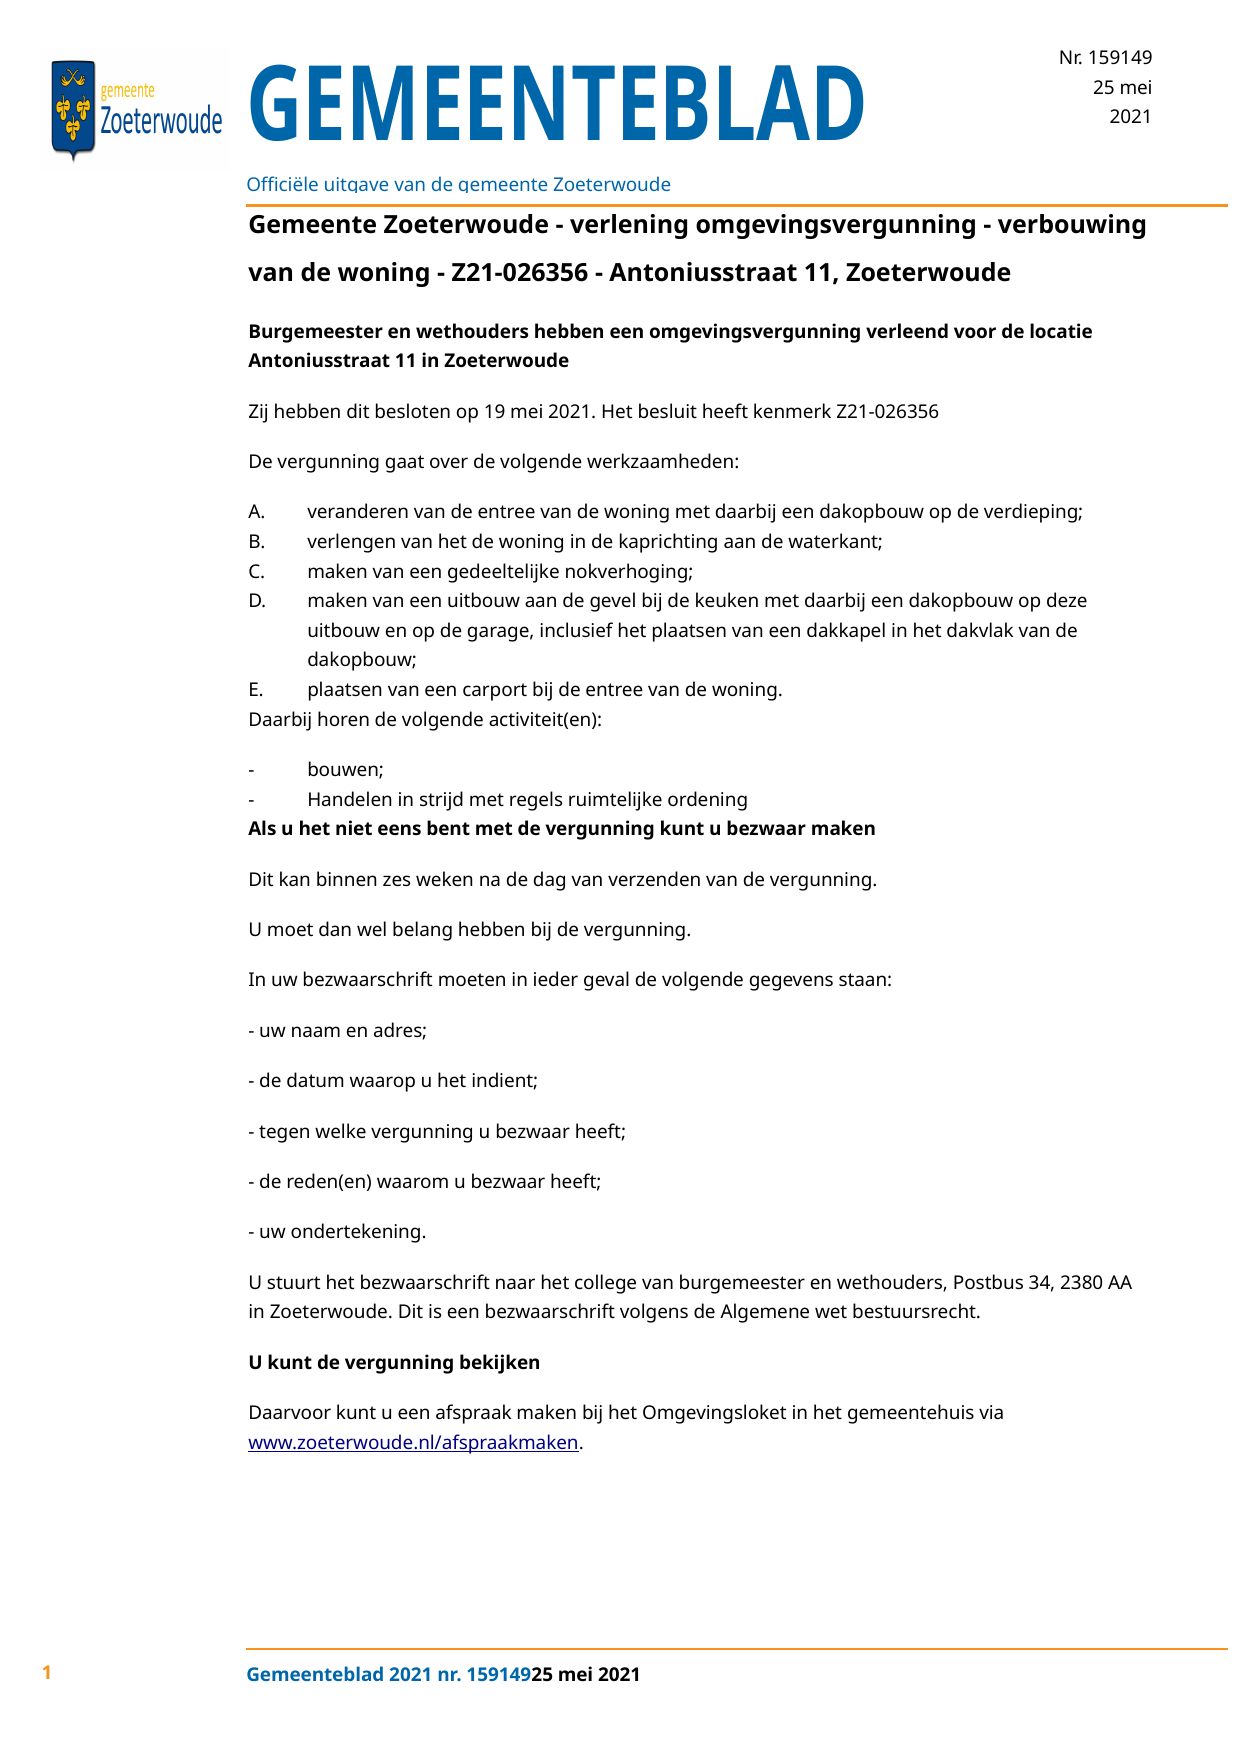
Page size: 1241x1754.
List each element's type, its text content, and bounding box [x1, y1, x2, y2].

text - tegen welke vergunning u bezwaar heeft; [248, 1118, 1152, 1144]
text - de datum waarop u het indient; [248, 1067, 1152, 1093]
text U kunt de vergunning bekijken [248, 1349, 1152, 1375]
text Daarbij horen de volgende activiteit(en): [248, 706, 1152, 732]
text De vergunning gaat over de volgende werkzaamheden: [248, 448, 1152, 474]
text Burgemeester en wethouders hebben een omgevingsvergunning verleend voor de locatie Antoniusstraat 11 in Zoeterwoude [248, 318, 1152, 373]
text - de reden(en) waarom u bezwaar heeft; [248, 1168, 1152, 1194]
text In uw bezwaarschrift moeten in ieder geval de volgende gegevens staan: [248, 967, 1152, 992]
list plaatsen van een carport bij de entree van de woning. [248, 676, 1152, 702]
list verlengen van het de woning in de kaprichting aan de waterkant; [248, 528, 1152, 554]
list Handelen in strijd met regels ruimtelijke ordening [248, 786, 1152, 812]
list maken van een gedeeltelijke nokverhoging; [248, 558, 1152, 584]
text U moet dan wel belang hebben bij de vergunning. [248, 916, 1152, 942]
text Dit kan binnen zes weken na de dag van verzenden van de vergunning. [248, 866, 1152, 892]
text Gemeente Zoeterwoude - verlening omgevingsvergunning - verbouwing van de woning - Z21-026356 - Antoniusstraat 11, Zoeterwoude [248, 207, 1152, 288]
text Daarvoor kunt u een afspraak maken bij het Omgevingsloket in het gemeentehuis via www.zoeterwoude.nl/afspraakmaken. [248, 1399, 1152, 1455]
list veranderen van de entree van de woning met daarbij een dakopbouw op de verdieping; [248, 499, 1152, 524]
text Als u het niet eens bent met de vergunning kunt u bezwaar maken [248, 815, 1152, 841]
picture [41, 47, 231, 172]
list bouwen; [248, 756, 1152, 782]
text - uw ondertekening. [248, 1219, 1152, 1244]
text Zij hebben dit besloten op 19 mei 2021. Het besluit heeft kenmerk Z21-026356 [248, 398, 1152, 424]
list maken van een uitbouw aan de gevel bij de keuken met daarbij een dakopbouw op deze uitbouw en op de garage, inclusief het plaatsen van een dakkapel in het dakvlak van de dakopbouw; [248, 587, 1152, 672]
text U stuurt het bezwaarschrift naar het college van burgemeester en wethouders, Postbus 34, 2380 AA in Zoeterwoude. Dit is een bezwaarschrift volgens de Algemene wet bestuursrecht. [248, 1269, 1152, 1324]
text - uw naam en adres; [248, 1017, 1152, 1043]
